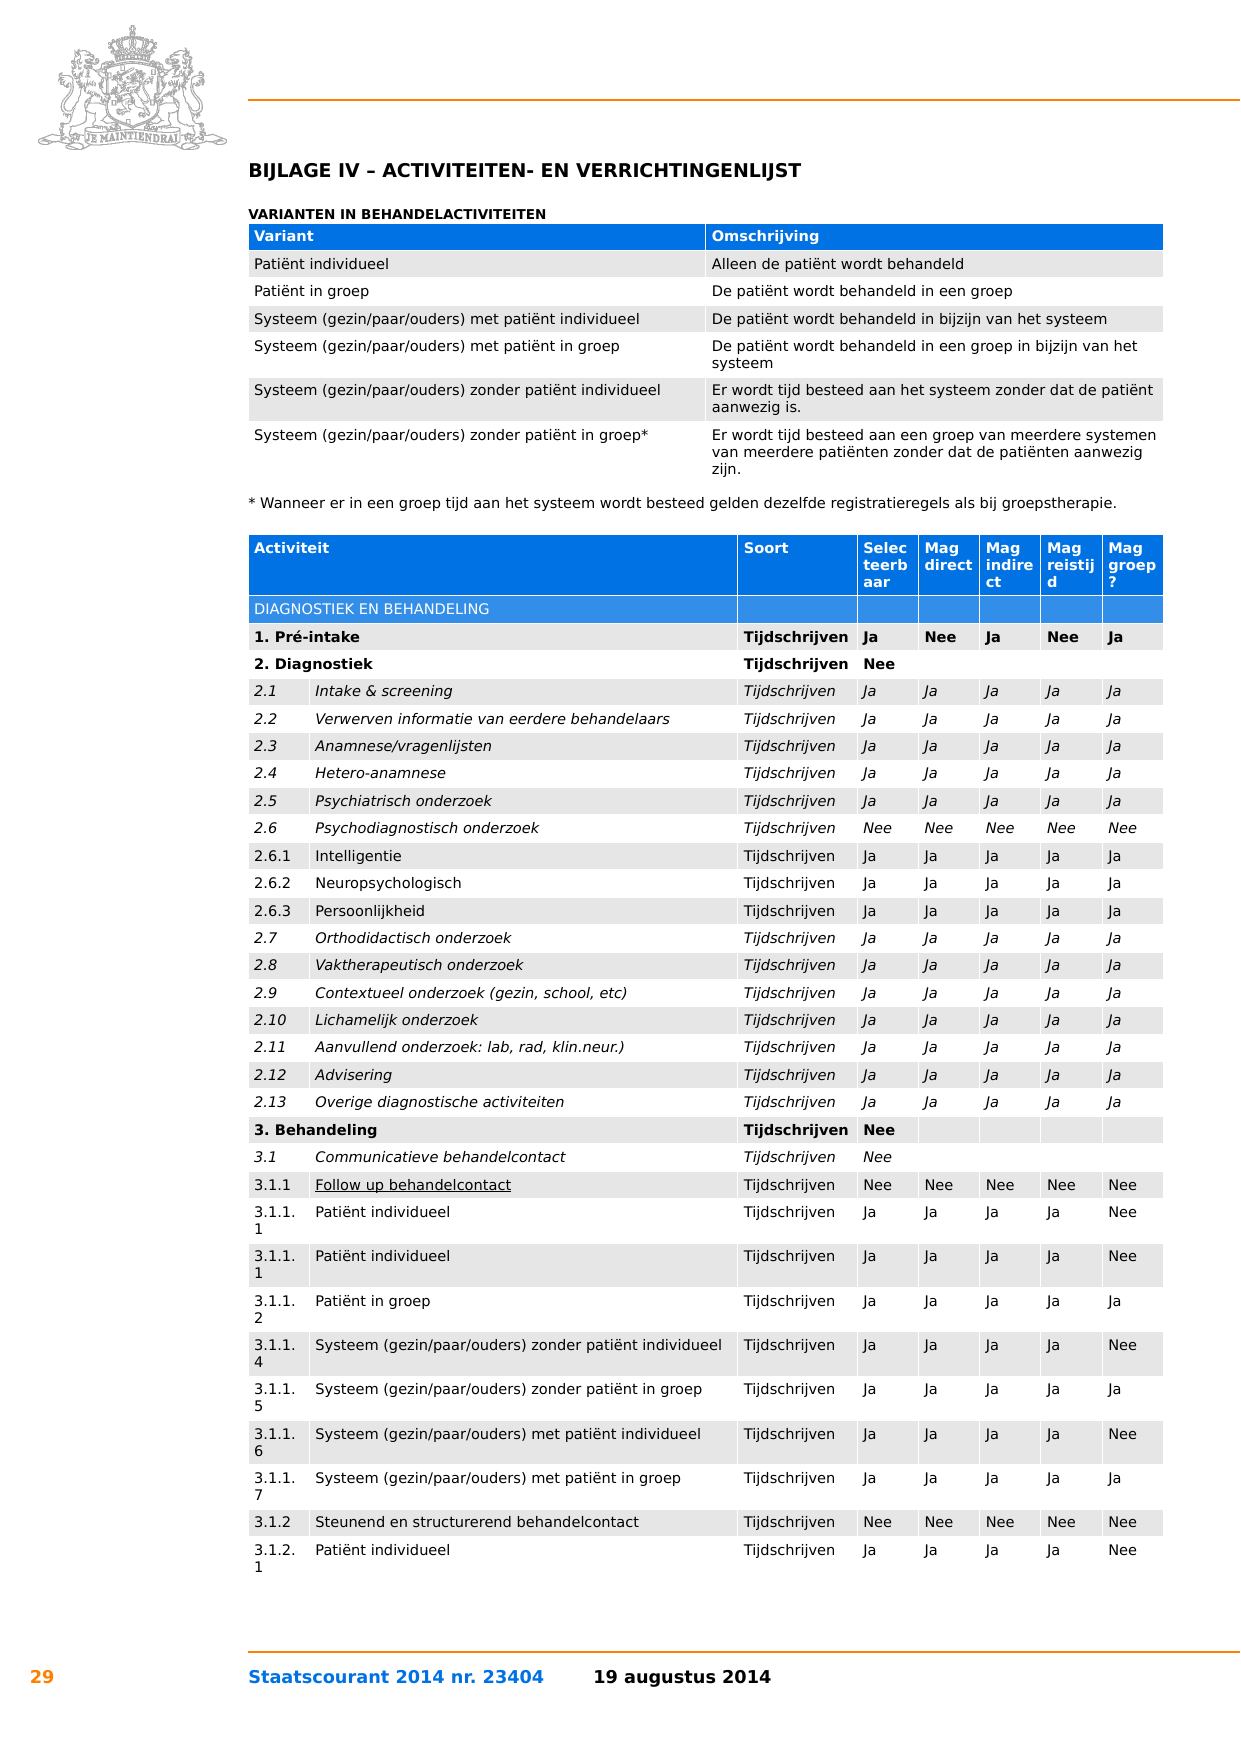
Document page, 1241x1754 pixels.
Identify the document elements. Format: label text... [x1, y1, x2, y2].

table_cell Nee [858, 651, 918, 677]
table_cell 3. Behandeling [249, 1117, 737, 1143]
table_cell Tijdschrijven [738, 1332, 857, 1376]
table_cell Nee [1103, 816, 1163, 842]
table_header Activiteit [249, 535, 737, 595]
table_cell Ja [980, 1090, 1040, 1116]
subtitle BIJLAGE IV – ACTIVITEITEN- EN VERRICHTINGENLIJST [248, 160, 1163, 182]
table_cell Nee [1103, 1537, 1163, 1580]
table_cell Tijdschrijven [738, 1244, 857, 1287]
table_cell Patiënt in groep [310, 1288, 737, 1331]
table_cell Ja [980, 980, 1040, 1006]
table_cell Systeem (gezin/paar/ouders) met patiënt individueel [310, 1421, 737, 1464]
table_cell Tijdschrijven [738, 1035, 857, 1061]
table_cell Ja [980, 953, 1040, 979]
table_cell Tijdschrijven [738, 1537, 857, 1580]
table_cell Ja [919, 1465, 979, 1509]
table_cell Ja [858, 761, 918, 787]
table_cell 2.8 [249, 953, 309, 979]
table_cell 2.4 [249, 761, 309, 787]
table_cell Steunend en structurerend behandelcontact [310, 1510, 737, 1536]
table_cell Ja [980, 1035, 1040, 1061]
table_cell 2.11 [249, 1035, 309, 1061]
table_cell [1103, 1144, 1163, 1171]
table_cell Ja [1103, 898, 1163, 924]
table_cell Tijdschrijven [738, 1199, 857, 1242]
table_header Mag reistijd [1041, 535, 1102, 595]
table_cell Ja [1103, 788, 1163, 814]
table_cell Ja [1103, 1465, 1163, 1509]
table_cell 2.13 [249, 1090, 309, 1116]
table_cell [919, 1117, 979, 1143]
table_cell Ja [1103, 1377, 1163, 1420]
table_cell Ja [1103, 761, 1163, 787]
table_cell Ja [858, 1421, 918, 1464]
table_cell Psychiatrisch onderzoek [310, 788, 737, 814]
table_cell Ja [1041, 953, 1102, 979]
table_cell Ja [919, 1421, 979, 1464]
table_cell Ja [1041, 1377, 1102, 1420]
table_cell [1041, 1144, 1102, 1171]
table_cell Systeem (gezin/paar/ouders) met patiënt individueel [249, 306, 705, 332]
table_cell [1103, 651, 1163, 677]
table_cell Ja [980, 1537, 1040, 1580]
table_cell Nee [1041, 624, 1102, 650]
table_cell Tijdschrijven [738, 761, 857, 787]
table_cell Ja [980, 1288, 1040, 1331]
table_cell 3.1.1 [249, 1172, 309, 1198]
table_cell Ja [980, 870, 1040, 897]
table_cell Tijdschrijven [738, 1288, 857, 1331]
table_cell 1. Pré-intake [249, 624, 737, 650]
table_cell Ja [1041, 733, 1102, 760]
table_cell 3.1.1.1 [249, 1199, 309, 1242]
table_cell [1041, 1117, 1102, 1143]
table_cell Ja [980, 898, 1040, 924]
table_cell Tijdschrijven [738, 788, 857, 814]
table_cell De patiënt wordt behandeld in een groep [706, 279, 1163, 305]
table_cell Nee [858, 1144, 918, 1171]
table_cell Ja [980, 1332, 1040, 1376]
table_cell Ja [980, 706, 1040, 732]
table_cell Tijdschrijven [738, 1172, 857, 1198]
table_cell Nee [1041, 816, 1102, 842]
table_cell Ja [919, 980, 979, 1006]
table_cell Ja [980, 1244, 1040, 1287]
table_cell Ja [1041, 1035, 1102, 1061]
table_cell [980, 596, 1040, 623]
table_cell Ja [1041, 1062, 1102, 1088]
table_cell Tijdschrijven [738, 651, 857, 677]
table_cell Nee [1103, 1172, 1163, 1198]
table_cell 2.2 [249, 706, 309, 732]
table_cell Vaktherapeutisch onderzoek [310, 953, 737, 979]
table_cell Nee [1103, 1510, 1163, 1536]
table_cell Tijdschrijven [738, 1465, 857, 1509]
table_cell Nee [980, 816, 1040, 842]
table_cell Tijdschrijven [738, 624, 857, 650]
table_cell 2.12 [249, 1062, 309, 1088]
table_cell Nee [1041, 1510, 1102, 1536]
table_cell Systeem (gezin/paar/ouders) met patiënt in groep [249, 333, 705, 377]
table_cell Ja [919, 1035, 979, 1061]
table_cell Systeem (gezin/paar/ouders) zonder patiënt individueel [310, 1332, 737, 1376]
table_cell Tijdschrijven [738, 898, 857, 924]
table_cell Ja [1041, 1199, 1102, 1242]
table_cell Ja [980, 925, 1040, 951]
table_cell Tijdschrijven [738, 1117, 857, 1143]
table_cell Ja [858, 843, 918, 869]
table_header Mag groep? [1103, 535, 1163, 595]
table_cell Nee [1103, 1199, 1163, 1242]
table_cell Ja [1041, 1421, 1102, 1464]
table_cell Systeem (gezin/paar/ouders) zonder patiënt in groep [310, 1377, 737, 1420]
picture [38, 25, 227, 150]
table_header VARIANTEN IN BEHANDELACTIVITEITEN [248, 207, 1163, 223]
table_cell Patiënt individueel [310, 1537, 737, 1580]
table_cell Ja [1041, 1244, 1102, 1287]
table_cell [1103, 596, 1163, 623]
table_cell Ja [1041, 898, 1102, 924]
table_cell Tijdschrijven [738, 1007, 857, 1034]
table_cell Ja [858, 925, 918, 951]
table_cell [980, 1117, 1040, 1143]
table_cell 3.1.1.2 [249, 1288, 309, 1331]
table_cell Persoonlijkheid [310, 898, 737, 924]
table_cell Tijdschrijven [738, 1421, 857, 1464]
table_cell Nee [1103, 1332, 1163, 1376]
table_cell 2.6.2 [249, 870, 309, 897]
table_cell Ja [919, 1537, 979, 1580]
table_cell Ja [1041, 1537, 1102, 1580]
table_header Mag direct [919, 535, 979, 595]
table_cell Ja [1041, 1007, 1102, 1034]
table_cell [738, 596, 857, 623]
table_cell [1041, 651, 1102, 677]
table_cell [858, 596, 918, 623]
table_cell Ja [1041, 679, 1102, 705]
table_cell [980, 651, 1040, 677]
table_cell Ja [919, 925, 979, 951]
table_cell Ja [980, 761, 1040, 787]
table_cell Intake & screening [310, 679, 737, 705]
table_cell Ja [858, 1288, 918, 1331]
table_cell Ja [919, 1377, 979, 1420]
table_cell Ja [1103, 624, 1163, 650]
table_cell 2.10 [249, 1007, 309, 1034]
table_cell Ja [919, 898, 979, 924]
table_cell Ja [1041, 980, 1102, 1006]
table_cell Tijdschrijven [738, 953, 857, 979]
table_cell Ja [1041, 1332, 1102, 1376]
table_cell Anamnese/vragenlijsten [310, 733, 737, 760]
table_cell Tijdschrijven [738, 870, 857, 897]
table_cell 2.7 [249, 925, 309, 951]
table_header Mag indirect [980, 535, 1040, 595]
table_cell Nee [919, 1172, 979, 1198]
table_cell Patiënt individueel [249, 251, 705, 277]
table_cell Ja [1103, 980, 1163, 1006]
table_cell Tijdschrijven [738, 925, 857, 951]
table_cell Neuropsychologisch [310, 870, 737, 897]
table_cell De patiënt wordt behandeld in bijzijn van het systeem [706, 306, 1163, 332]
table_cell 3.1.1.5 [249, 1377, 309, 1420]
table_cell Ja [980, 1465, 1040, 1509]
table_cell Contextueel onderzoek (gezin, school, etc) [310, 980, 737, 1006]
table_cell Ja [1041, 1465, 1102, 1509]
table_cell Nee [1103, 1421, 1163, 1464]
table_cell Ja [980, 679, 1040, 705]
table_cell Ja [858, 980, 918, 1006]
table_cell Ja [1103, 953, 1163, 979]
table_cell 3.1 [249, 1144, 309, 1171]
table_cell Ja [980, 1377, 1040, 1420]
table_cell Advisering [310, 1062, 737, 1088]
table_cell Ja [1103, 1035, 1163, 1061]
table_cell Ja [919, 1007, 979, 1034]
table_cell Patiënt individueel [310, 1199, 737, 1242]
table_cell [980, 1144, 1040, 1171]
table_cell Ja [858, 706, 918, 732]
table_cell Ja [1103, 870, 1163, 897]
table_cell Ja [919, 1062, 979, 1088]
table_cell Ja [1041, 761, 1102, 787]
table_cell Nee [980, 1172, 1040, 1198]
table_cell Ja [858, 953, 918, 979]
table_cell Ja [858, 1465, 918, 1509]
table_cell Nee [980, 1510, 1040, 1536]
table_cell Aanvullend onderzoek: lab, rad, klin.neur.) [310, 1035, 737, 1061]
table_cell Ja [919, 843, 979, 869]
table_cell Alleen de patiënt wordt behandeld [706, 251, 1163, 277]
table_cell Ja [858, 1377, 918, 1420]
table_cell Psychodiagnostisch onderzoek [310, 816, 737, 842]
table_cell Tijdschrijven [738, 816, 857, 842]
table_header Selecteerbaar [858, 535, 918, 595]
table_cell Ja [980, 788, 1040, 814]
table_cell Ja [1041, 843, 1102, 869]
table_cell Nee [858, 1117, 918, 1143]
table_cell Ja [858, 1090, 918, 1116]
table_cell 3.1.2 [249, 1510, 309, 1536]
table_cell Tijdschrijven [738, 733, 857, 760]
table_cell Ja [858, 1199, 918, 1242]
table_cell Ja [919, 679, 979, 705]
table_cell Ja [919, 1332, 979, 1376]
table_cell Systeem (gezin/paar/ouders) zonder patiënt individueel [249, 378, 705, 421]
table_cell Ja [858, 679, 918, 705]
table_cell Ja [919, 1288, 979, 1331]
table_cell Tijdschrijven [738, 1377, 857, 1420]
table_cell [1041, 596, 1102, 623]
table_cell Ja [1103, 706, 1163, 732]
table_cell Orthodidactisch onderzoek [310, 925, 737, 951]
table_cell Ja [1103, 733, 1163, 760]
table_cell Tijdschrijven [738, 679, 857, 705]
table_cell [1103, 1117, 1163, 1143]
table_cell [919, 651, 979, 677]
table_cell Hetero-anamnese [310, 761, 737, 787]
table_cell Nee [1041, 1172, 1102, 1198]
table_cell Tijdschrijven [738, 1144, 857, 1171]
table_cell Ja [858, 1244, 918, 1287]
table_cell Ja [919, 706, 979, 732]
table_cell Ja [1103, 843, 1163, 869]
table_cell De patiënt wordt behandeld in een groep in bijzijn van het systeem [706, 333, 1163, 377]
table_cell Tijdschrijven [738, 843, 857, 869]
table_cell Tijdschrijven [738, 1510, 857, 1536]
table_cell Systeem (gezin/paar/ouders) met patiënt in groep [310, 1465, 737, 1509]
table_cell Follow up behandelcontact [310, 1172, 737, 1198]
table_cell Ja [858, 1035, 918, 1061]
table_cell Variant [249, 224, 705, 250]
table_cell Ja [1103, 925, 1163, 951]
table_cell 3.1.2.1 [249, 1537, 309, 1580]
table_cell Nee [1103, 1244, 1163, 1287]
table_cell 2.6 [249, 816, 309, 842]
table_cell Verwerven informatie van eerdere behandelaars [310, 706, 737, 732]
table_cell Tijdschrijven [738, 980, 857, 1006]
table_cell Ja [919, 1244, 979, 1287]
table_cell Lichamelijk onderzoek [310, 1007, 737, 1034]
table_cell Tijdschrijven [738, 1090, 857, 1116]
table_cell Ja [858, 733, 918, 760]
table_cell Patiënt individueel [310, 1244, 737, 1287]
table_cell Ja [1103, 679, 1163, 705]
table_cell 2. Diagnostiek [249, 651, 737, 677]
table_cell Ja [1041, 870, 1102, 897]
table_cell Ja [919, 1199, 979, 1242]
table_cell Er wordt tijd besteed aan het systeem zonder dat de patiënt aanwezig is. [706, 378, 1163, 421]
table_cell 2.1 [249, 679, 309, 705]
table_cell Ja [919, 788, 979, 814]
table_cell 2.3 [249, 733, 309, 760]
table_cell Ja [858, 1332, 918, 1376]
table_cell [919, 596, 979, 623]
table_cell Ja [1041, 788, 1102, 814]
table_cell 2.6.1 [249, 843, 309, 869]
table_cell Patiënt in groep [249, 279, 705, 305]
table_cell Ja [1041, 706, 1102, 732]
table_cell Nee [858, 1510, 918, 1536]
table_cell Ja [1103, 1062, 1163, 1088]
table_cell Ja [858, 898, 918, 924]
table_cell Ja [919, 733, 979, 760]
table_cell Ja [980, 1062, 1040, 1088]
table_cell Ja [1041, 1090, 1102, 1116]
table_cell Systeem (gezin/paar/ouders) zonder patiënt in groep* [249, 422, 705, 482]
table_cell Overige diagnostische activiteiten [310, 1090, 737, 1116]
table_cell Ja [1103, 1288, 1163, 1331]
table_cell 3.1.1.6 [249, 1421, 309, 1464]
table_cell Nee [858, 1172, 918, 1198]
table_cell 2.6.3 [249, 898, 309, 924]
table_cell * Wanneer er in een groep tijd aan het systeem wordt besteed gelden dezelfde registratieregels als bij groepstherapie. [248, 483, 1163, 512]
table_cell 3.1.1.1 [249, 1244, 309, 1287]
table_cell Nee [919, 1510, 979, 1536]
table_cell 3.1.1.4 [249, 1332, 309, 1376]
table_cell Er wordt tijd besteed aan een groep van meerdere systemen van meerdere patiënten zonder dat de patiënten aanwezig zijn. [706, 422, 1163, 482]
table_cell Nee [919, 816, 979, 842]
table_cell 3.1.1.7 [249, 1465, 309, 1509]
table_cell Ja [858, 624, 918, 650]
table_cell Nee [919, 624, 979, 650]
table_cell Ja [919, 870, 979, 897]
table_cell Ja [1041, 925, 1102, 951]
table_cell Ja [858, 1062, 918, 1088]
table_cell Omschrijving [706, 224, 1163, 250]
table_cell Ja [1103, 1090, 1163, 1116]
table_cell Ja [858, 870, 918, 897]
table_cell Ja [980, 1007, 1040, 1034]
table_cell 2.5 [249, 788, 309, 814]
table_cell Nee [858, 816, 918, 842]
table_header Soort [738, 535, 857, 595]
table_cell Ja [980, 1421, 1040, 1464]
table_cell Ja [858, 1537, 918, 1580]
table_cell Ja [858, 1007, 918, 1034]
table_cell Ja [980, 733, 1040, 760]
table_cell Ja [919, 761, 979, 787]
table_cell Tijdschrijven [738, 1062, 857, 1088]
table_cell [919, 1144, 979, 1171]
table_cell Ja [1103, 1007, 1163, 1034]
table_cell Ja [1041, 1288, 1102, 1331]
table_cell Ja [858, 788, 918, 814]
table_cell Ja [919, 953, 979, 979]
table_cell Ja [980, 1199, 1040, 1242]
table_cell Tijdschrijven [738, 706, 857, 732]
table_cell Intelligentie [310, 843, 737, 869]
table_cell Communicatieve behandelcontact [310, 1144, 737, 1171]
table_cell Ja [980, 624, 1040, 650]
table_cell 2.9 [249, 980, 309, 1006]
table_cell DIAGNOSTIEK EN BEHANDELING [249, 596, 737, 623]
table_cell Ja [980, 843, 1040, 869]
table_cell Ja [919, 1090, 979, 1116]
